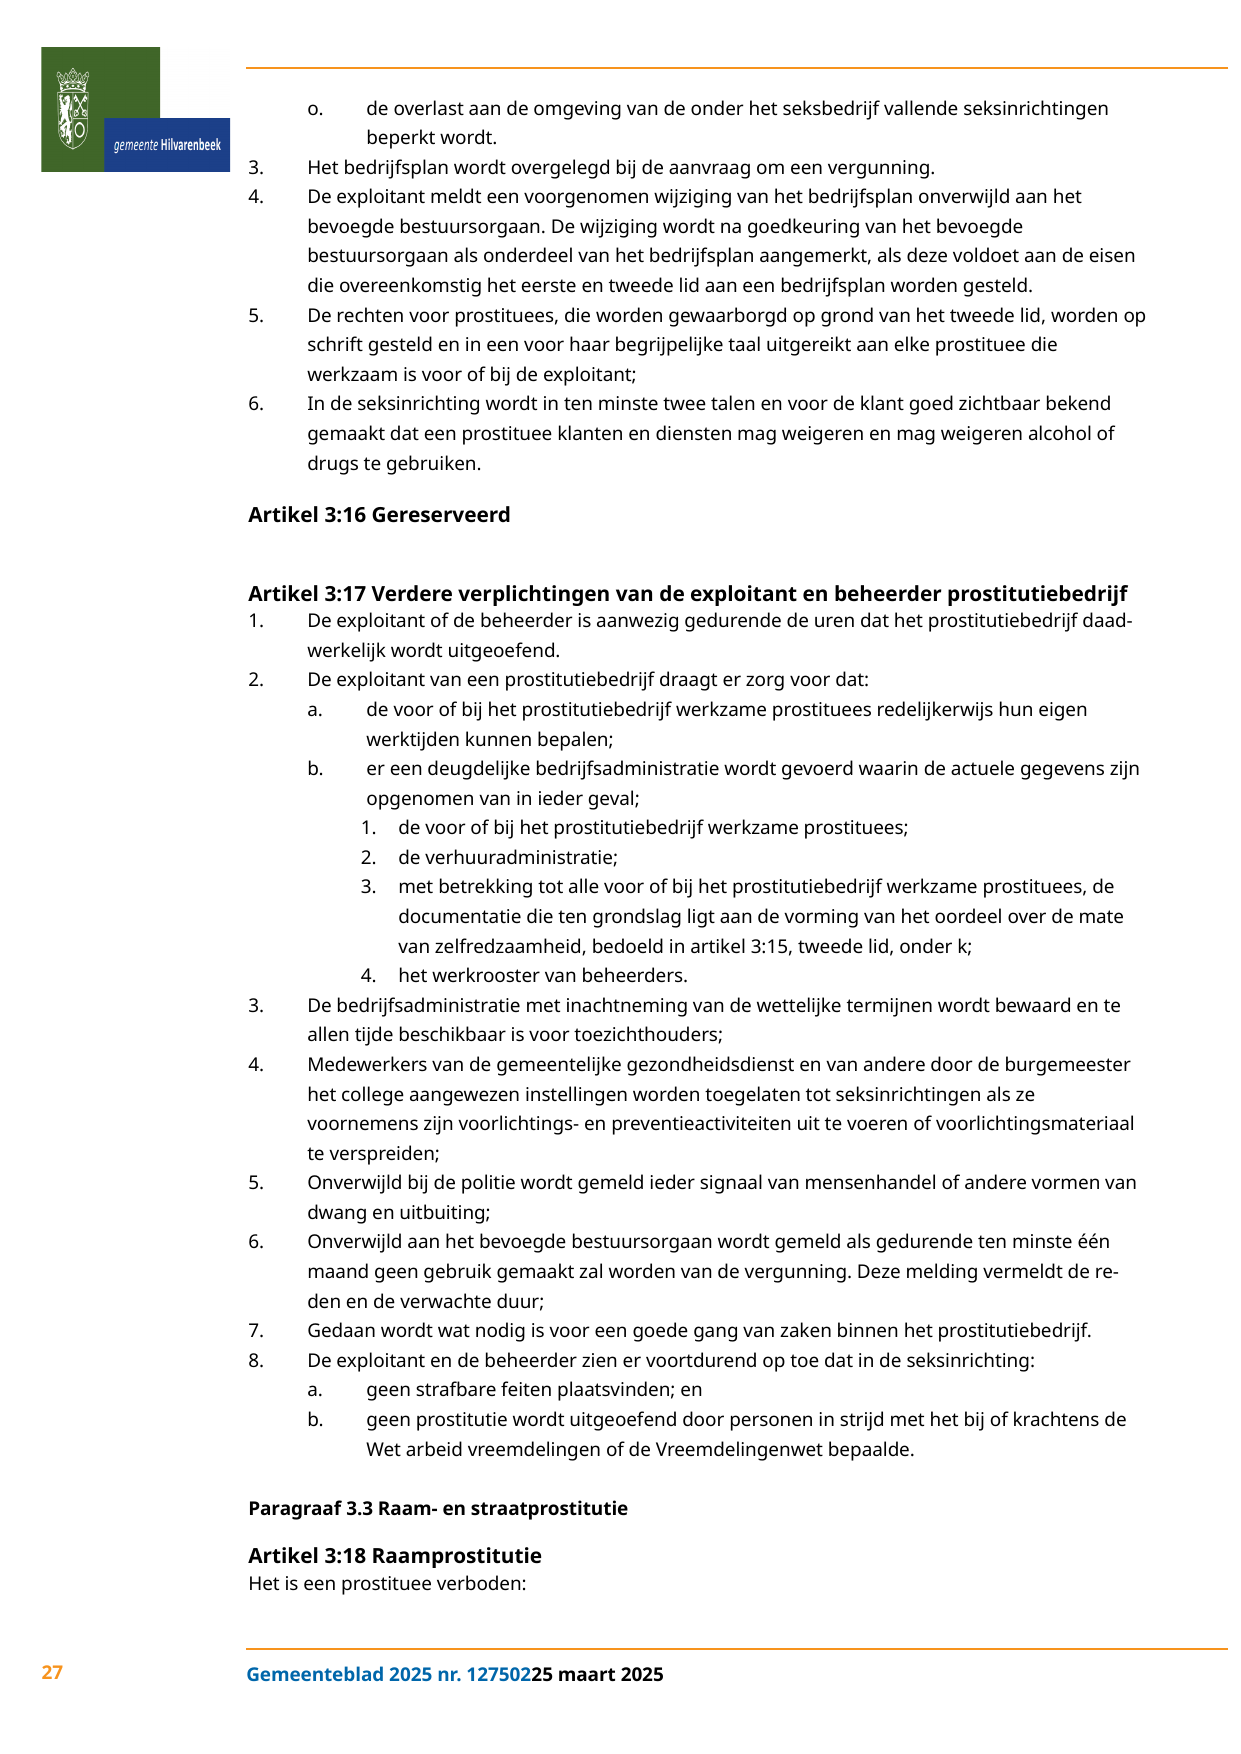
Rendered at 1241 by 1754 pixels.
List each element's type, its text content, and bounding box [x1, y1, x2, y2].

list Gedaan wordt wat nodig is voor een goede gang van zaken binnen het prostitutiebedrijf. [248, 1317, 1152, 1343]
list In de seksinrichting wordt in ten minste twee talen en voor de klant goed zichtbaar bekend gemaakt dat een prostituee klanten en diensten mag weigeren en mag weigeren alcohol of drugs te gebruiken. [248, 391, 1152, 476]
list Medewerkers van de gemeentelijke gezondheidsdienst en van andere door de burgemeester het college aangewezen instellingen worden toegelaten tot seksinrichtingen als ze voornemens zijn voorlichtings- en preventieactiviteiten uit te voeren of voorlichtingsmateriaal te verspreiden; [248, 1051, 1152, 1166]
list de voor of bij het prostitutiebedrijf werkzame prostituees; [361, 814, 1152, 840]
text Artikel 3:18 Raamprostitutie [248, 1542, 1152, 1570]
text Artikel 3:16 Gereserveerd [248, 500, 1152, 529]
text Artikel 3:17 Verdere verplichtingen van de exploitant en beheerder prostitutiebedrijf [248, 579, 1152, 607]
list De bedrijfsadministratie met inachtneming van de wettelijke termijnen wordt bewaard en te allen tijde beschikbaar is voor toezichthouders; [248, 992, 1152, 1047]
list geen prostitutie wordt uitgeoefend door personen in strijd met het bij of krachtens de Wet arbeid vreemdelingen of de Vreemdelingenwet bepaalde. [307, 1406, 1152, 1462]
text Het is een prostituee verboden: [248, 1570, 1152, 1596]
list Het bedrijfsplan wordt overgelegd bij de aanvraag om een vergunning. [248, 154, 1152, 180]
list geen strafbare feiten plaatsvinden; en [307, 1377, 1152, 1402]
list De exploitant of de beheerder is aanwezig gedurende de uren dat het prostitutiebedrijf daad- werkelijk wordt uitgeoefend. [248, 607, 1152, 663]
list De exploitant van een prostitutiebedrijf draagt er zorg voor dat: [248, 667, 1152, 692]
list Onverwijld bij de politie wordt gemeld ieder signaal van mensenhandel of andere vormen van dwang en uitbuiting; [248, 1169, 1152, 1225]
list De exploitant en de beheerder zien er voortdurend op toe dat in de seksinrichting: [248, 1347, 1152, 1373]
list de voor of bij het prostitutiebedrijf werkzame prostituees redelijkerwijs hun eigen werktijden kunnen bepalen; [307, 696, 1152, 752]
list de overlast aan de omgeving van de onder het seksbedrijf vallende seksinrichtingen beperkt wordt. [307, 95, 1152, 150]
list het werkrooster van beheerders. [361, 962, 1152, 988]
list er een deugdelijke bedrijfsadministratie wordt gevoerd waarin de actuele gegevens zijn opgenomen van in ieder geval; [307, 755, 1152, 811]
list Onverwijld aan het bevoegde bestuursorgaan wordt gemeld als gedurende ten minste één maand geen gebruik gemaakt zal worden van de vergunning. Deze melding vermeldt de re- den en de verwachte duur; [248, 1229, 1152, 1314]
picture [41, 47, 231, 172]
text Paragraaf 3.3 Raam- en straatprostitutie [248, 1495, 1152, 1521]
list de verhuuradministratie; [361, 844, 1152, 870]
list De rechten voor prostituees, die worden gewaarborgd op grond van het tweede lid, worden op schrift gesteld en in een voor haar begrijpelijke taal uitgereikt aan elke prostituee die werkzaam is voor of bij de exploitant; [248, 302, 1152, 387]
list De exploitant meldt een voorgenomen wijziging van het bedrijfsplan onverwijld aan het bevoegde bestuursorgaan. De wijziging wordt na goedkeuring van het bevoegde bestuursorgaan als onderdeel van het bedrijfsplan aangemerkt, als deze voldoet aan de eisen die overeenkomstig het eerste en tweede lid aan een bedrijfsplan worden gesteld. [248, 183, 1152, 298]
list met betrekking tot alle voor of bij het prostitutiebedrijf werkzame prostituees, de documentatie die ten grondslag ligt aan de vorming van het oordeel over de mate van zelfredzaamheid, bedoeld in artikel 3:15, tweede lid, onder k; [361, 874, 1152, 959]
